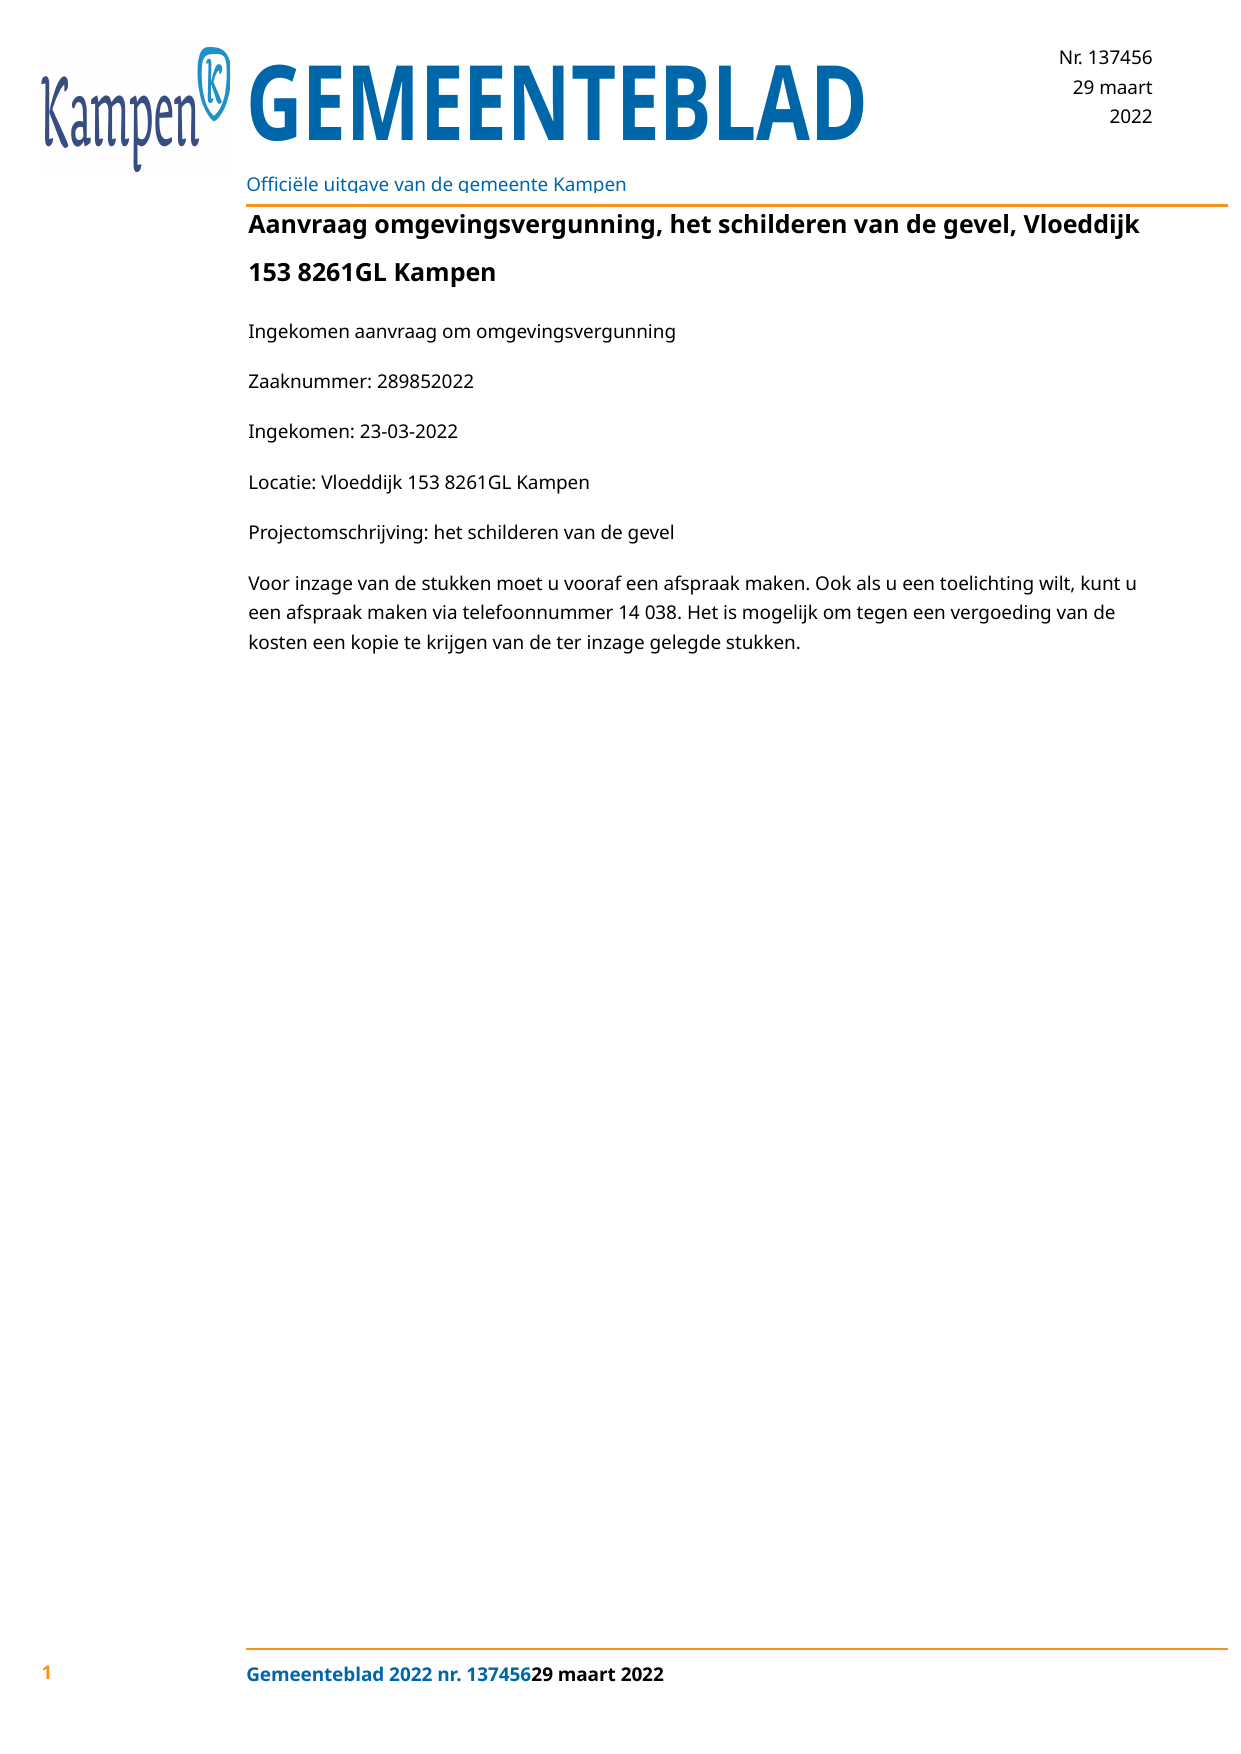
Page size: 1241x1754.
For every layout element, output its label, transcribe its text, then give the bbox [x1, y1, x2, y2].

text Voor inzage van de stukken moet u vooraf een afspraak maken. Ook als u een toelichting wilt, kunt u een afspraak maken via telefoonnummer 14 038. Het is mogelijk om tegen een vergoeding van de kosten een kopie te krijgen van de ter inzage gelegde stukken. [248, 570, 1152, 655]
text Aanvraag omgevingsvergunning, het schilderen van de gevel, Vloeddijk 153 8261GL Kampen [248, 207, 1152, 288]
picture [41, 47, 231, 172]
text Zaaknummer: 289852022 [248, 368, 1152, 394]
text Projectomschrijving: het schilderen van de gevel [248, 519, 1152, 545]
text Ingekomen aanvraag om omgevingsvergunning [248, 318, 1152, 344]
text Ingekomen: 23-03-2022 [248, 419, 1152, 444]
text Locatie: Vloeddijk 153 8261GL Kampen [248, 469, 1152, 495]
